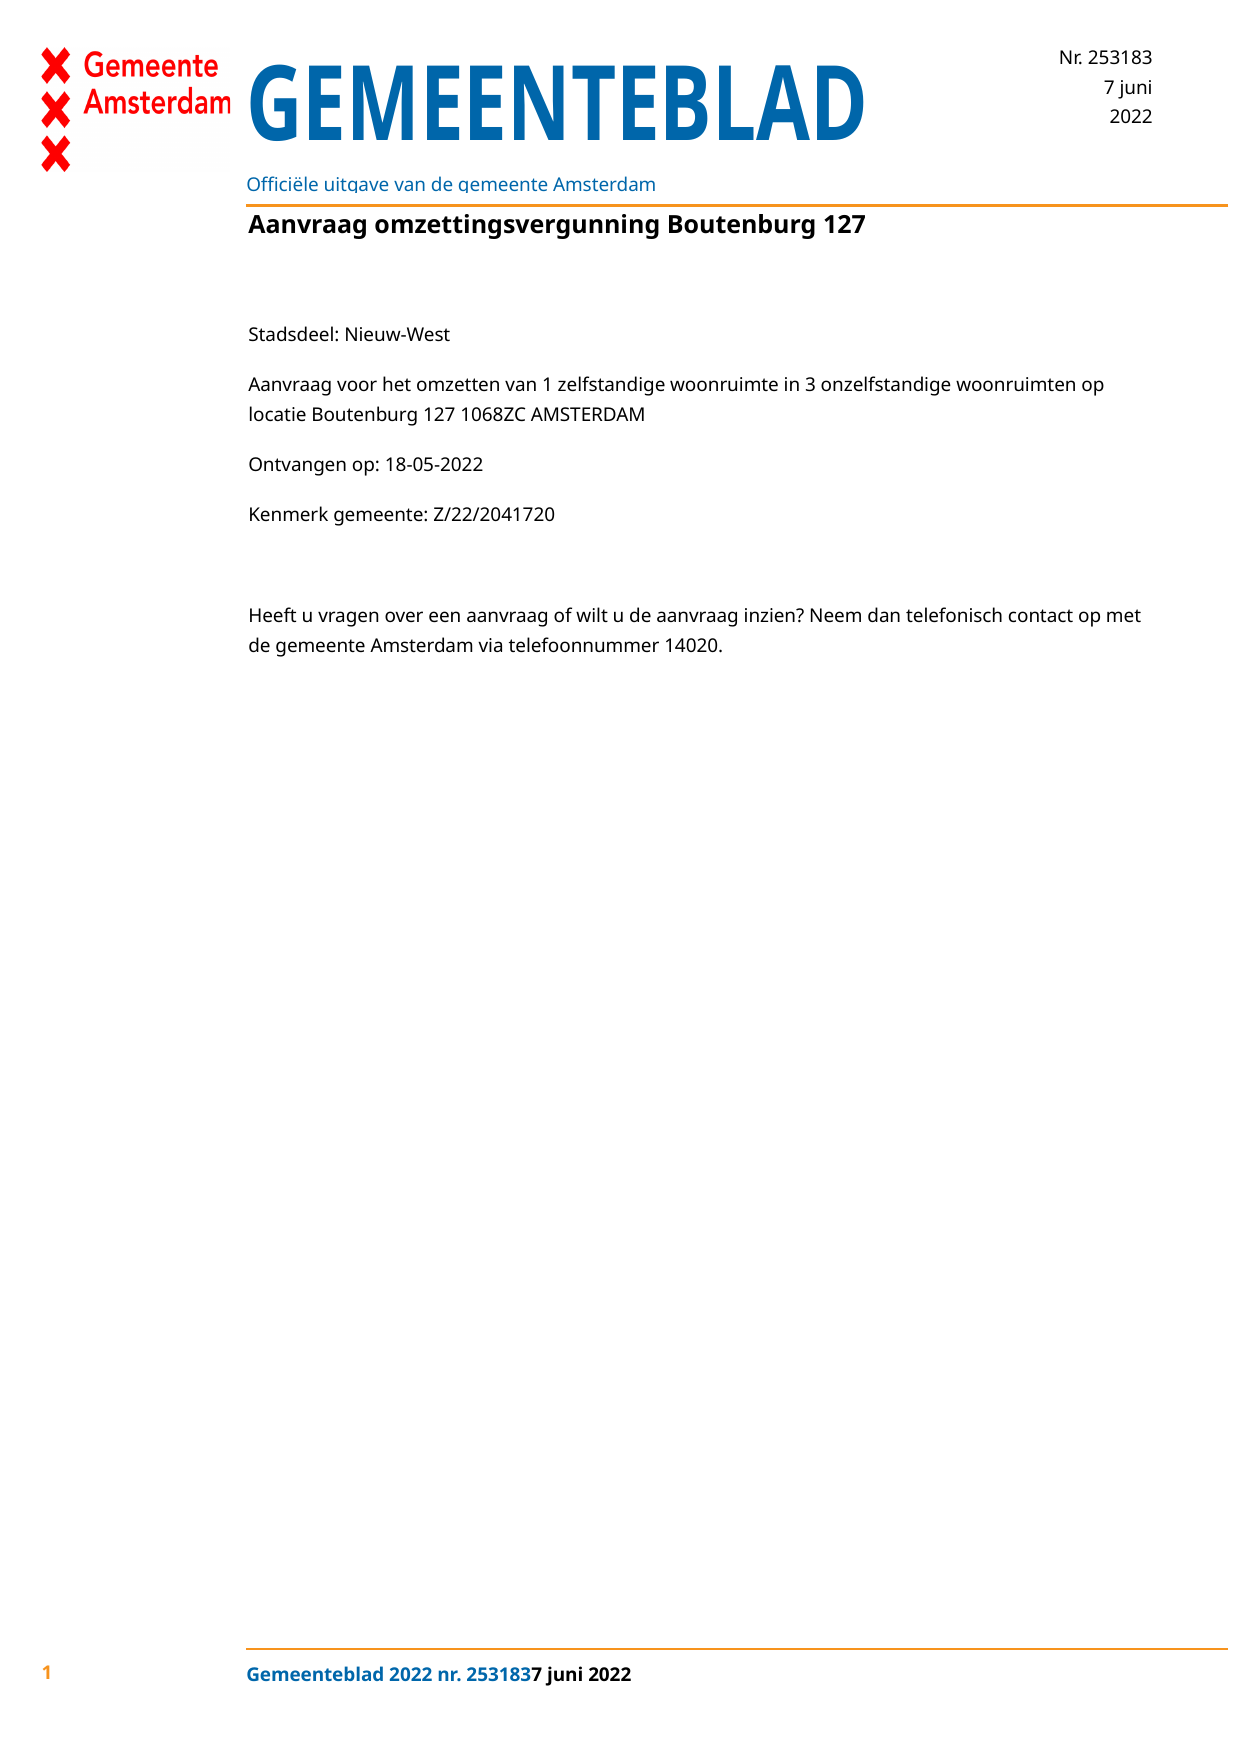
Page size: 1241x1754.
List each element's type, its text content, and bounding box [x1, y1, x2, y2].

text Ontvangen op: 18-05-2022 [248, 451, 1152, 477]
text Heeft u vragen over een aanvraag of wilt u de aanvraag inzien? Neem dan telefonisch contact op met de gemeente Amsterdam via telefoonnummer 14020. [248, 602, 1152, 658]
text Kenmerk gemeente: Z/22/2041720 [248, 502, 1152, 527]
picture [41, 47, 231, 172]
text Stadsdeel: Nieuw-West [248, 321, 1152, 346]
text Aanvraag voor het omzetten van 1 zelfstandige woonruimte in 3 onzelfstandige woonruimten op locatie Boutenburg 127 1068ZC AMSTERDAM [248, 371, 1152, 426]
text Aanvraag omzettingsvergunning Boutenburg 127 [248, 207, 1152, 241]
